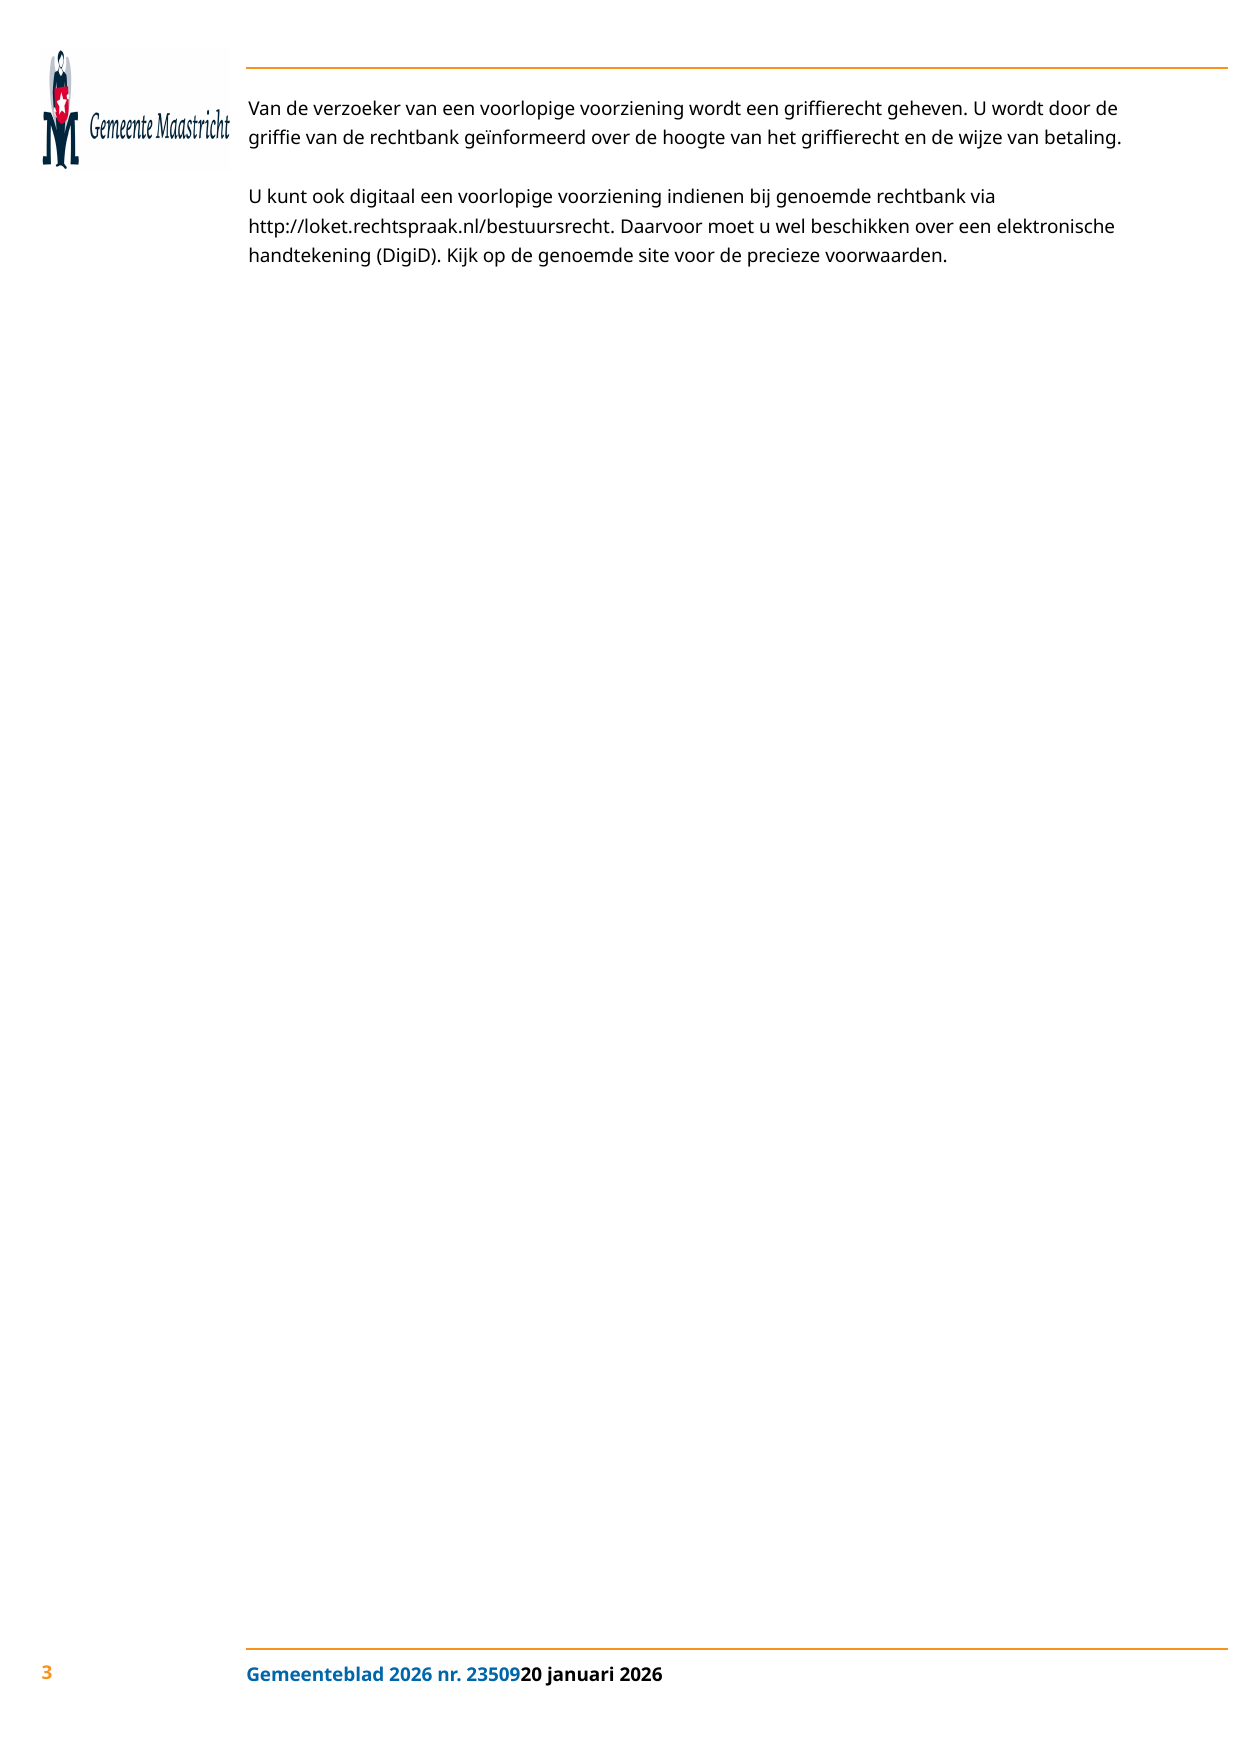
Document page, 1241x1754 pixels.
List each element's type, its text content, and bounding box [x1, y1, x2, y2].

text U kunt ook digitaal een voorlopige voorziening indienen bij genoemde rechtbank via http://loket.rechtspraak.nl/bestuursrecht. Daarvoor moet u wel beschikken over een elektronische handtekening (DigiD). Kijk op de genoemde site voor de precieze voorwaarden. [248, 183, 1152, 268]
text Van de verzoeker van een voorlopige voorziening wordt een griffierecht geheven. U wordt door de griffie van de rechtbank geïnformeerd over de hoogte van het griffierecht en de wijze van betaling. [248, 95, 1152, 150]
picture [41, 47, 231, 172]
